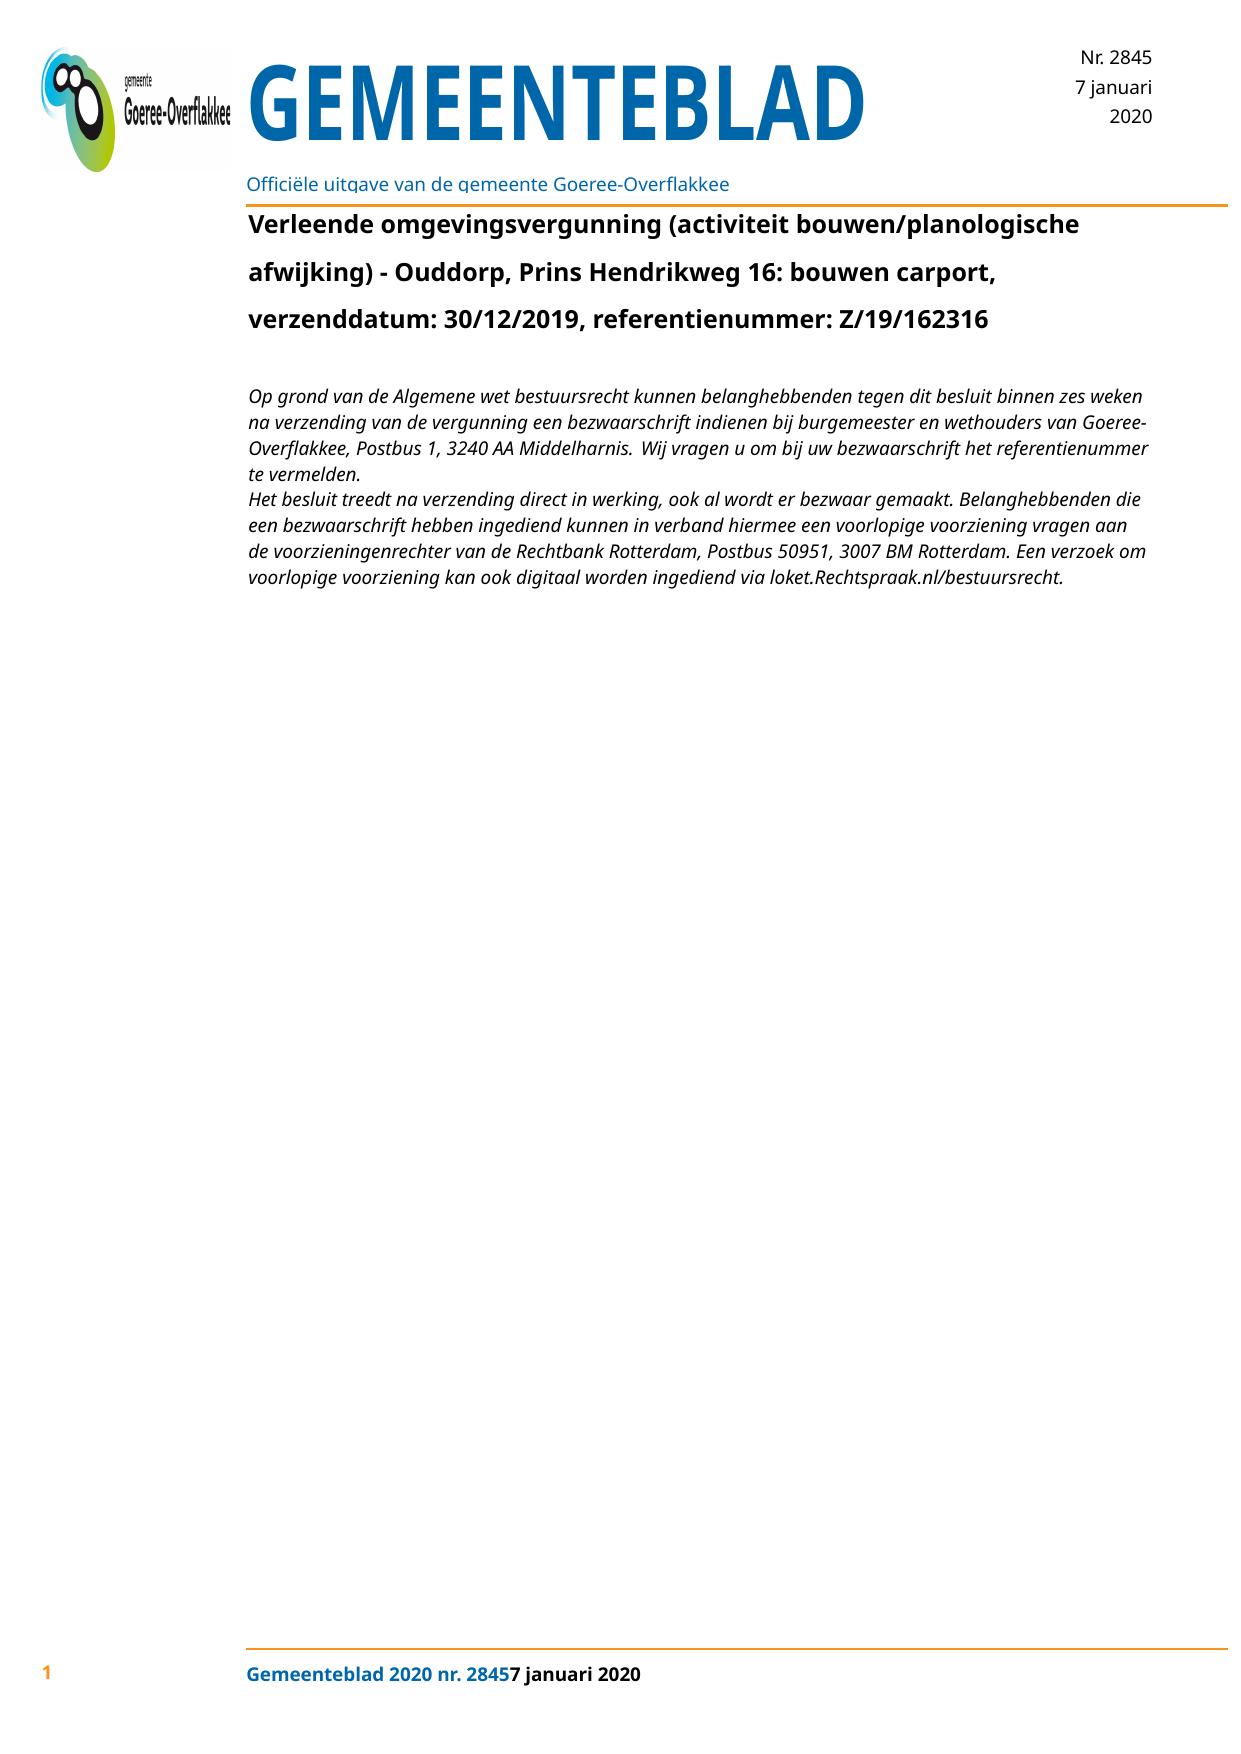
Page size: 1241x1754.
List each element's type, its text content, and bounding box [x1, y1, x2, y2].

text Het besluit treedt na verzending direct in werking, ook al wordt er bezwaar gemaakt. Belanghebbenden die een bezwaarschrift hebben ingediend kunnen in verband hiermee een voorlopige voorziening vragen aan de voorzieningenrechter van de Rechtbank Rotterdam, Postbus 50951, 3007 BM Rotterdam. Een verzoek om voorlopige voorziening kan ook digitaal worden ingediend via loket.Rechtspraak.nl/bestuursrecht. [248, 487, 1152, 589]
text Op grond van de Algemene wet bestuursrecht kunnen belanghebbenden tegen dit besluit binnen zes weken na verzending van de vergunning een bezwaarschrift indienen bij burgemeester en wethouders van Goeree-Overflakkee, Postbus 1, 3240 AA Middelharnis. Wij vragen u om bij uw bezwaarschrift het referentienummer te vermelden. [248, 384, 1152, 487]
text Verleende omgevingsvergunning (activiteit bouwen/planologische afwijking) - Ouddorp, Prins Hendrikweg 16: bouwen carport, verzenddatum: 30/12/2019, referentienummer: Z/19/162316 [248, 207, 1152, 336]
picture [41, 47, 231, 172]
